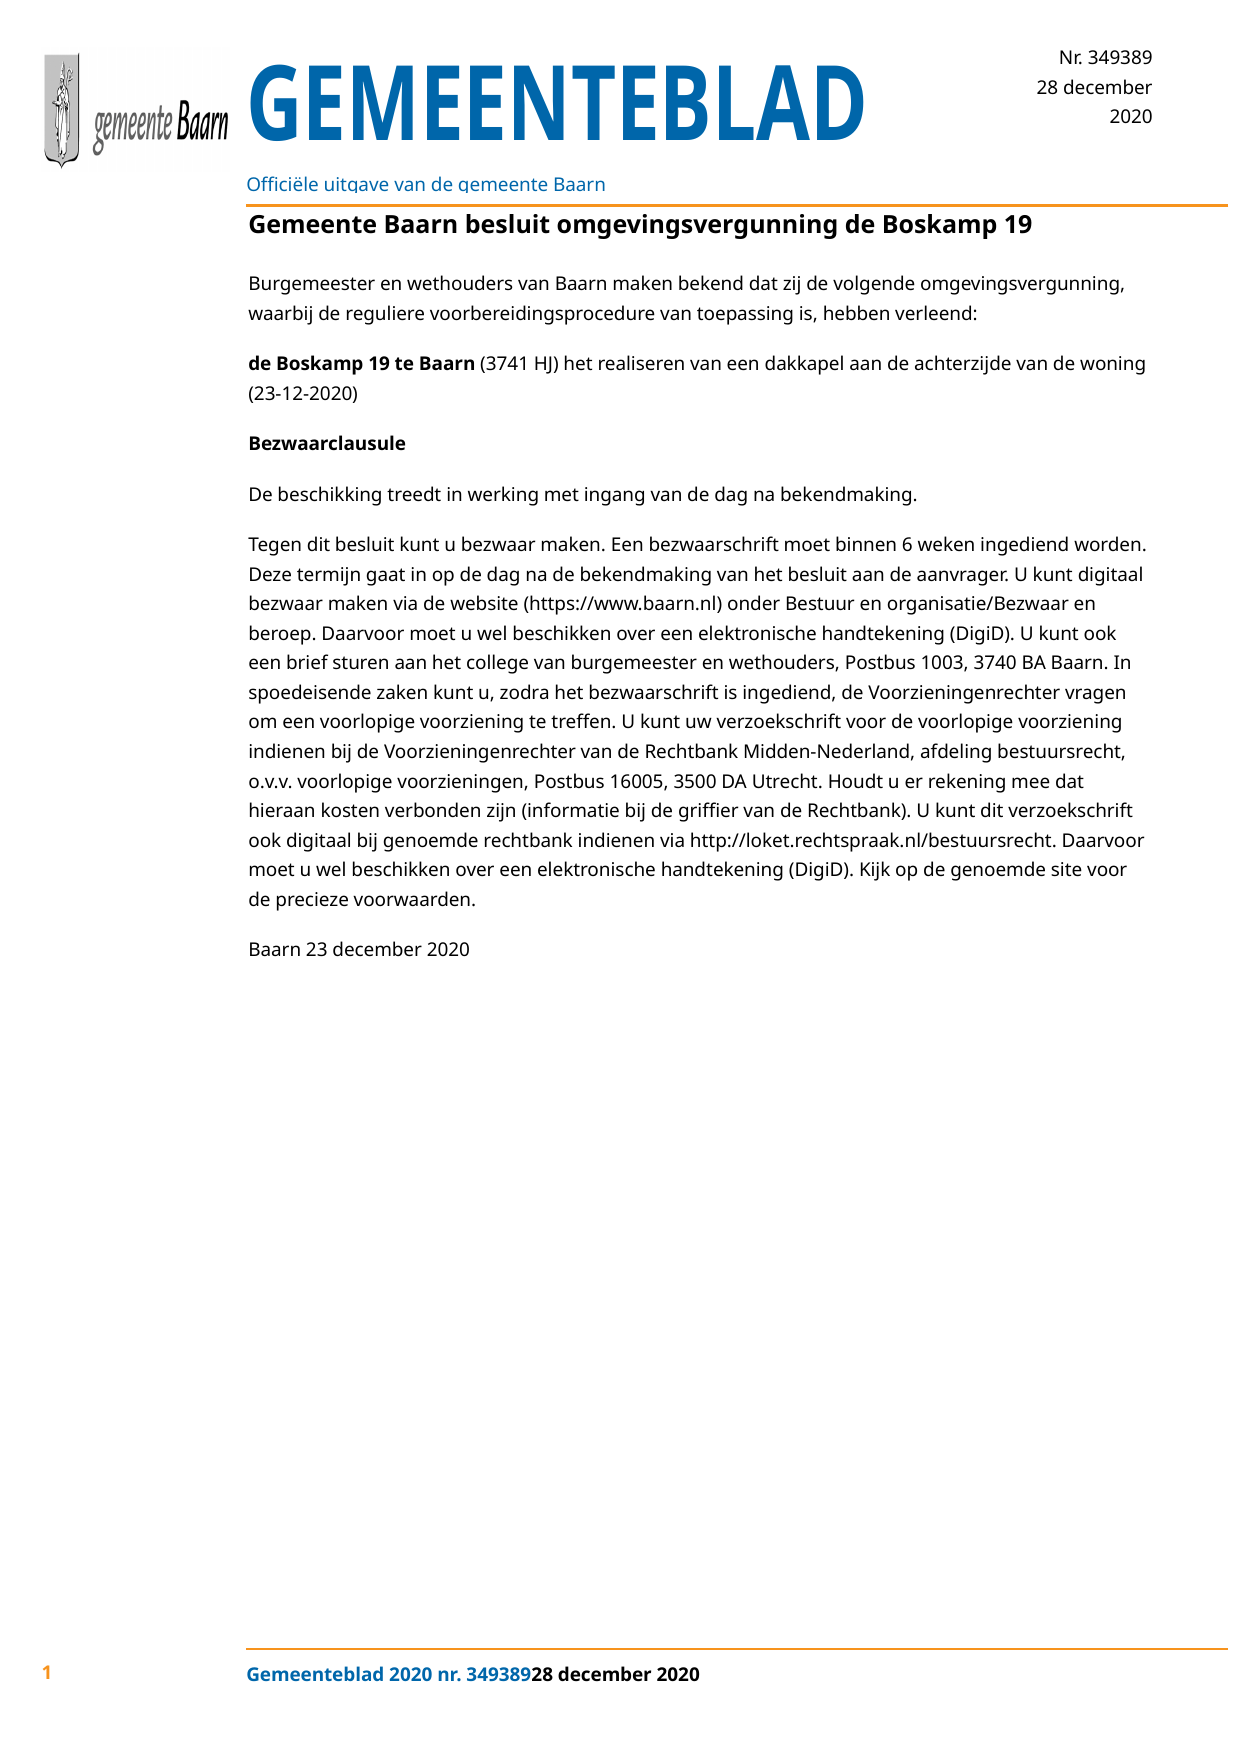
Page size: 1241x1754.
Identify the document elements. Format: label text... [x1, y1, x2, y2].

text Gemeente Baarn besluit omgevingsvergunning de Boskamp 19 [248, 207, 1152, 241]
text Burgemeester en wethouders van Baarn maken bekend dat zij de volgende omgevingsvergunning, waarbij de reguliere voorbereidingsprocedure van toepassing is, hebben verleend: [248, 270, 1152, 326]
text Bezwaarclausule [248, 430, 1152, 456]
text Tegen dit besluit kunt u bezwaar maken. Een bezwaarschrift moet binnen 6 weken ingediend worden. Deze termijn gaat in op de dag na de bekendmaking van het besluit aan de aanvrager. U kunt digitaal bezwaar maken via de website (https://www.baarn.nl) onder Bestuur en organisatie/Bezwaar en beroep. Daarvoor moet u wel beschikken over een elektronische handtekening (DigiD). U kunt ook een brief sturen aan het college van burgemeester en wethouders, Postbus 1003, 3740 BA Baarn. In spoedeisende zaken kunt u, zodra het bezwaarschrift is ingediend, de Voorzieningenrechter vragen om een voorlopige voorziening te treffen. U kunt uw verzoekschrift voor de voorlopige voorziening indienen bij de Voorzieningenrechter van de Rechtbank Midden-Nederland, afdeling bestuursrecht, o.v.v. voorlopige voorzieningen, Postbus 16005, 3500 DA Utrecht. Houdt u er rekening mee dat hieraan kosten verbonden zijn (informatie bij de griffier van de Rechtbank). U kunt dit verzoekschrift ook digitaal bij genoemde rechtbank indienen via http://loket.rechtspraak.nl/bestuursrecht. Daarvoor moet u wel beschikken over een elektronische handtekening (DigiD). Kijk op de genoemde site voor de precieze voorwaarden. [248, 531, 1152, 912]
text Baarn 23 december 2020 [248, 937, 1152, 962]
text de Boskamp 19 te Baarn (3741 HJ) het realiseren van een dakkapel aan de achterzijde van de woning (23-12-2020) [248, 350, 1152, 406]
picture [41, 47, 231, 172]
text De beschikking treedt in werking met ingang van de dag na bekendmaking. [248, 481, 1152, 506]
